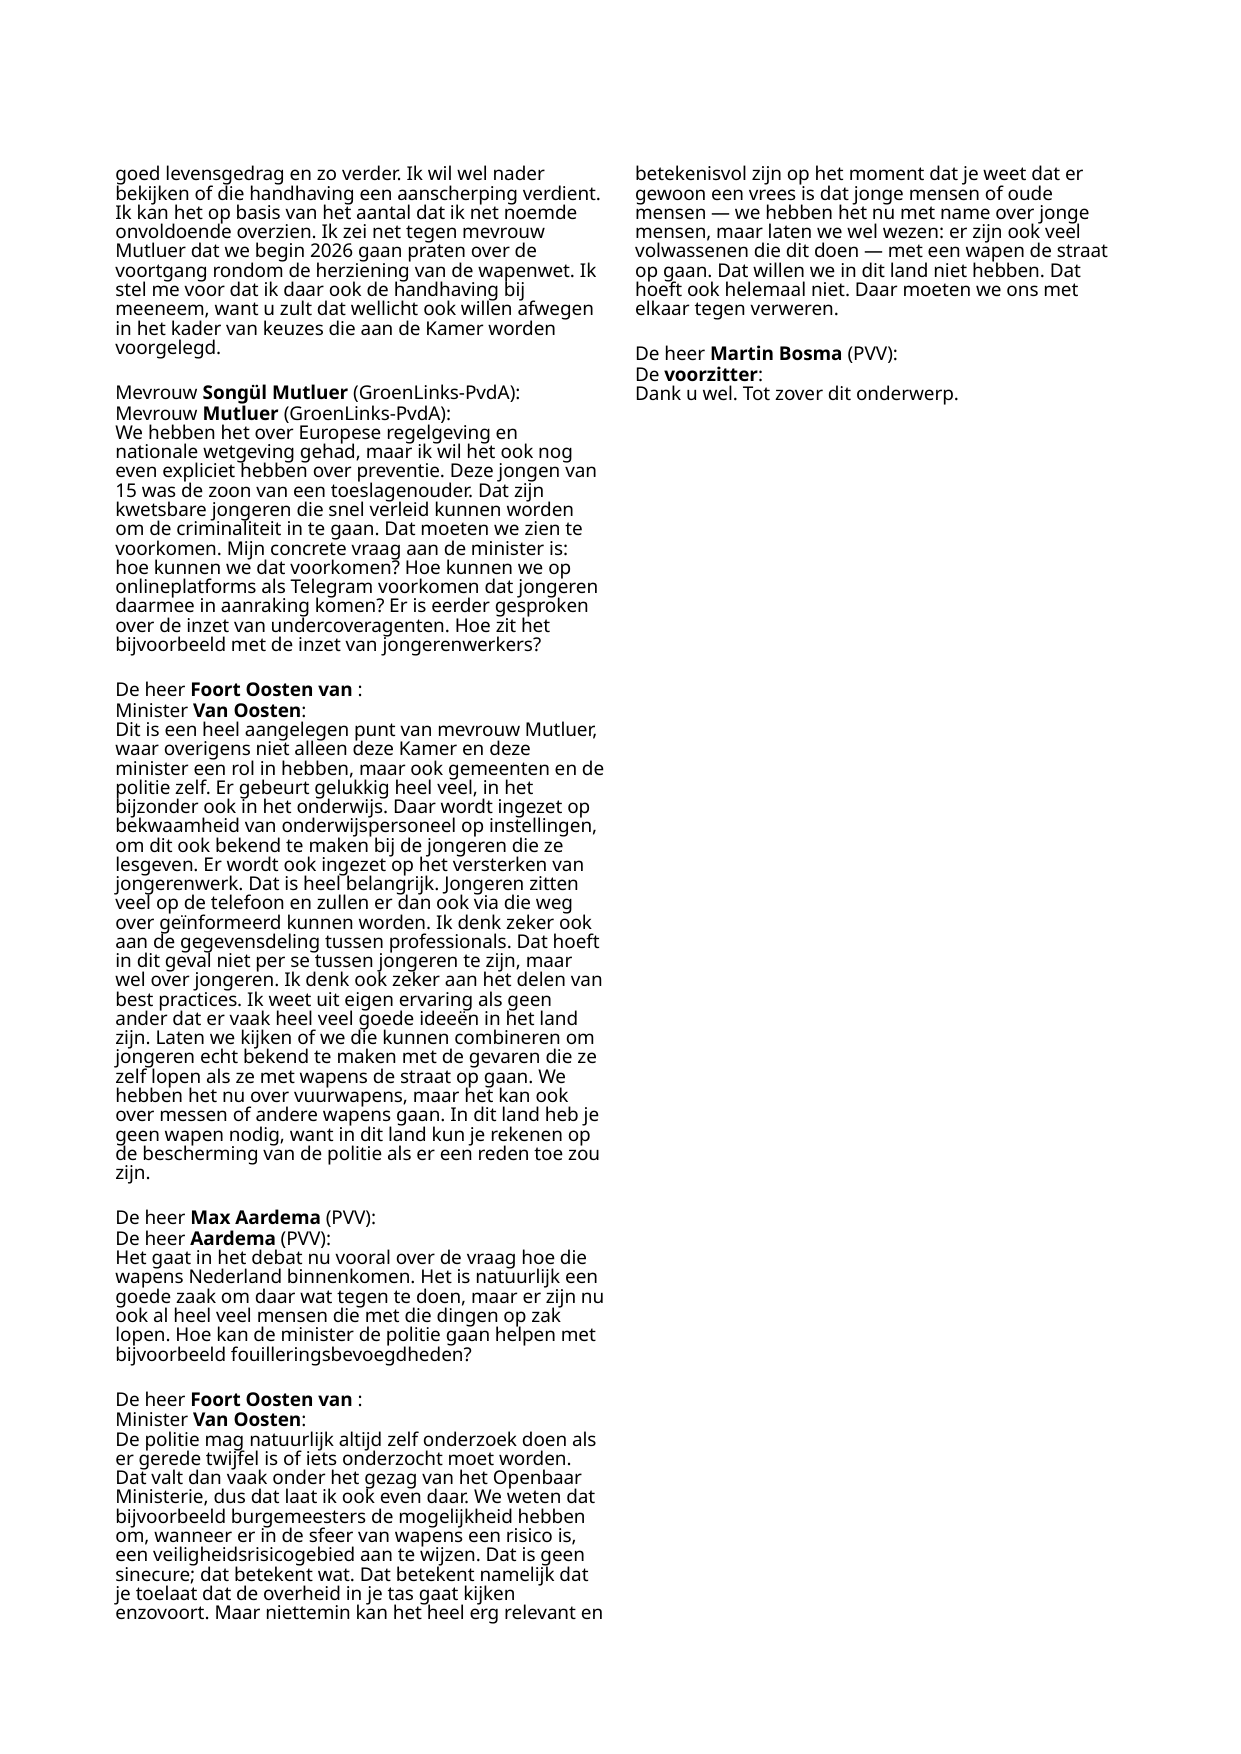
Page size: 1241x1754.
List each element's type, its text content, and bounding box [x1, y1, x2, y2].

text De heer Foort Oosten van : [115, 1386, 605, 1411]
text Mevrouw Mutluer (GroenLinks-PvdA): [115, 404, 605, 424]
text Minister Van Oosten: [115, 702, 605, 721]
text De heer Foort Oosten van : [115, 676, 605, 702]
text betekenisvol zijn op het moment dat je weet dat er gewoon een vrees is dat jonge mensen of oude mensen — we hebben het nu met name over jonge mensen, maar laten we wel wezen: er zijn ook veel volwassenen die dit doen — met een wapen de straat op gaan. Dat willen we in dit land niet hebben. Dat hoeft ook helemaal niet. Daar moeten we ons met elkaar tegen verweren. [635, 165, 1125, 319]
text goed levensgedrag en zo verder. Ik wil wel nader bekijken of die handhaving een aanscherping verdient. Ik kan het op basis van het aantal dat ik net noemde onvoldoende overzien. Ik zei net tegen mevrouw Mutluer dat we begin 2026 gaan praten over de voortgang rondom de herziening van de wapenwet. Ik stel me voor dat ik daar ook de handhaving bij meeneem, want u zult dat wellicht ook willen afwegen in het kader van keuzes die aan de Kamer worden voorgelegd. [115, 165, 605, 358]
text Dit is een heel aangelegen punt van mevrouw Mutluer, waar overigens niet alleen deze Kamer en deze minister een rol in hebben, maar ook gemeenten en de politie zelf. Er gebeurt gelukkig heel veel, in het bijzonder ook in het onderwijs. Daar wordt ingezet op bekwaamheid van onderwijspersoneel op instellingen, om dit ook bekend te maken bij de jongeren die ze lesgeven. Er wordt ook ingezet op het versterken van jongerenwerk. Dat is heel belangrijk. Jongeren zitten veel op de telefoon en zullen er dan ook via die weg over geïnformeerd kunnen worden. Ik denk zeker ook aan de gegevensdeling tussen professionals. Dat hoeft in dit geval niet per se tussen jongeren te zijn, maar wel over jongeren. Ik denk ook zeker aan het delen van best practices. Ik weet uit eigen ervaring als geen ander dat er vaak heel veel goede ideeën in het land zijn. Laten we kijken of we die kunnen combineren om jongeren echt bekend te maken met de gevaren die ze zelf lopen als ze met wapens de straat op gaan. We hebben het nu over vuurwapens, maar het kan ook over messen of andere wapens gaan. In dit land heb je geen wapen nodig, want in dit land kun je rekenen op de bescherming van de politie als er een reden toe zou zijn. [115, 721, 605, 1183]
text De voorzitter: [635, 366, 1125, 385]
text Minister Van Oosten: [115, 1411, 605, 1431]
text We hebben het over Europese regelgeving en nationale wetgeving gehad, maar ik wil het ook nog even expliciet hebben over preventie. Deze jongen van 15 was de zoon van een toeslagenouder. Dat zijn kwetsbare jongeren die snel verleid kunnen worden om de criminaliteit in te gaan. Dat moeten we zien te voorkomen. Mijn concrete vraag aan de minister is: hoe kunnen we dat voorkomen? Hoe kunnen we op onlineplatforms als Telegram voorkomen dat jongeren daarmee in aanraking komen? Er is eerder gesproken over de inzet van undercoveragenten. Hoe zit het bijvoorbeeld met de inzet van jongerenwerkers? [115, 424, 605, 655]
text De heer Aardema (PVV): [115, 1230, 605, 1249]
text De politie mag natuurlijk altijd zelf onderzoek doen als er gerede twijfel is of iets onderzocht moet worden. Dat valt dan vaak onder het gezag van het Openbaar Ministerie, dus dat laat ik ook even daar. We weten dat bijvoorbeeld burgemeesters de mogelijkheid hebben om, wanneer er in de sfeer van wapens een risico is, een veiligheidsrisicogebied aan te wijzen. Dat is geen sinecure; dat betekent wat. Dat betekent namelijk dat je toelaat dat de overheid in je tas gaat kijken enzovoort. Maar niettemin kan het heel erg relevant en [115, 1431, 605, 1623]
text Dank u wel. Tot zover dit onderwerp. [635, 385, 1125, 404]
text Mevrouw Songül Mutluer (GroenLinks-PvdA): [115, 379, 605, 404]
text Het gaat in het debat nu vooral over de vraag hoe die wapens Nederland binnenkomen. Het is natuurlijk een goede zaak om daar wat tegen te doen, maar er zijn nu ook al heel veel mensen die met die dingen op zak lopen. Hoe kan de minister de politie gaan helpen met bijvoorbeeld fouilleringsbevoegdheden? [115, 1249, 605, 1365]
text De heer Martin Bosma (PVV): [635, 340, 1125, 366]
text De heer Max Aardema (PVV): [115, 1204, 605, 1230]
